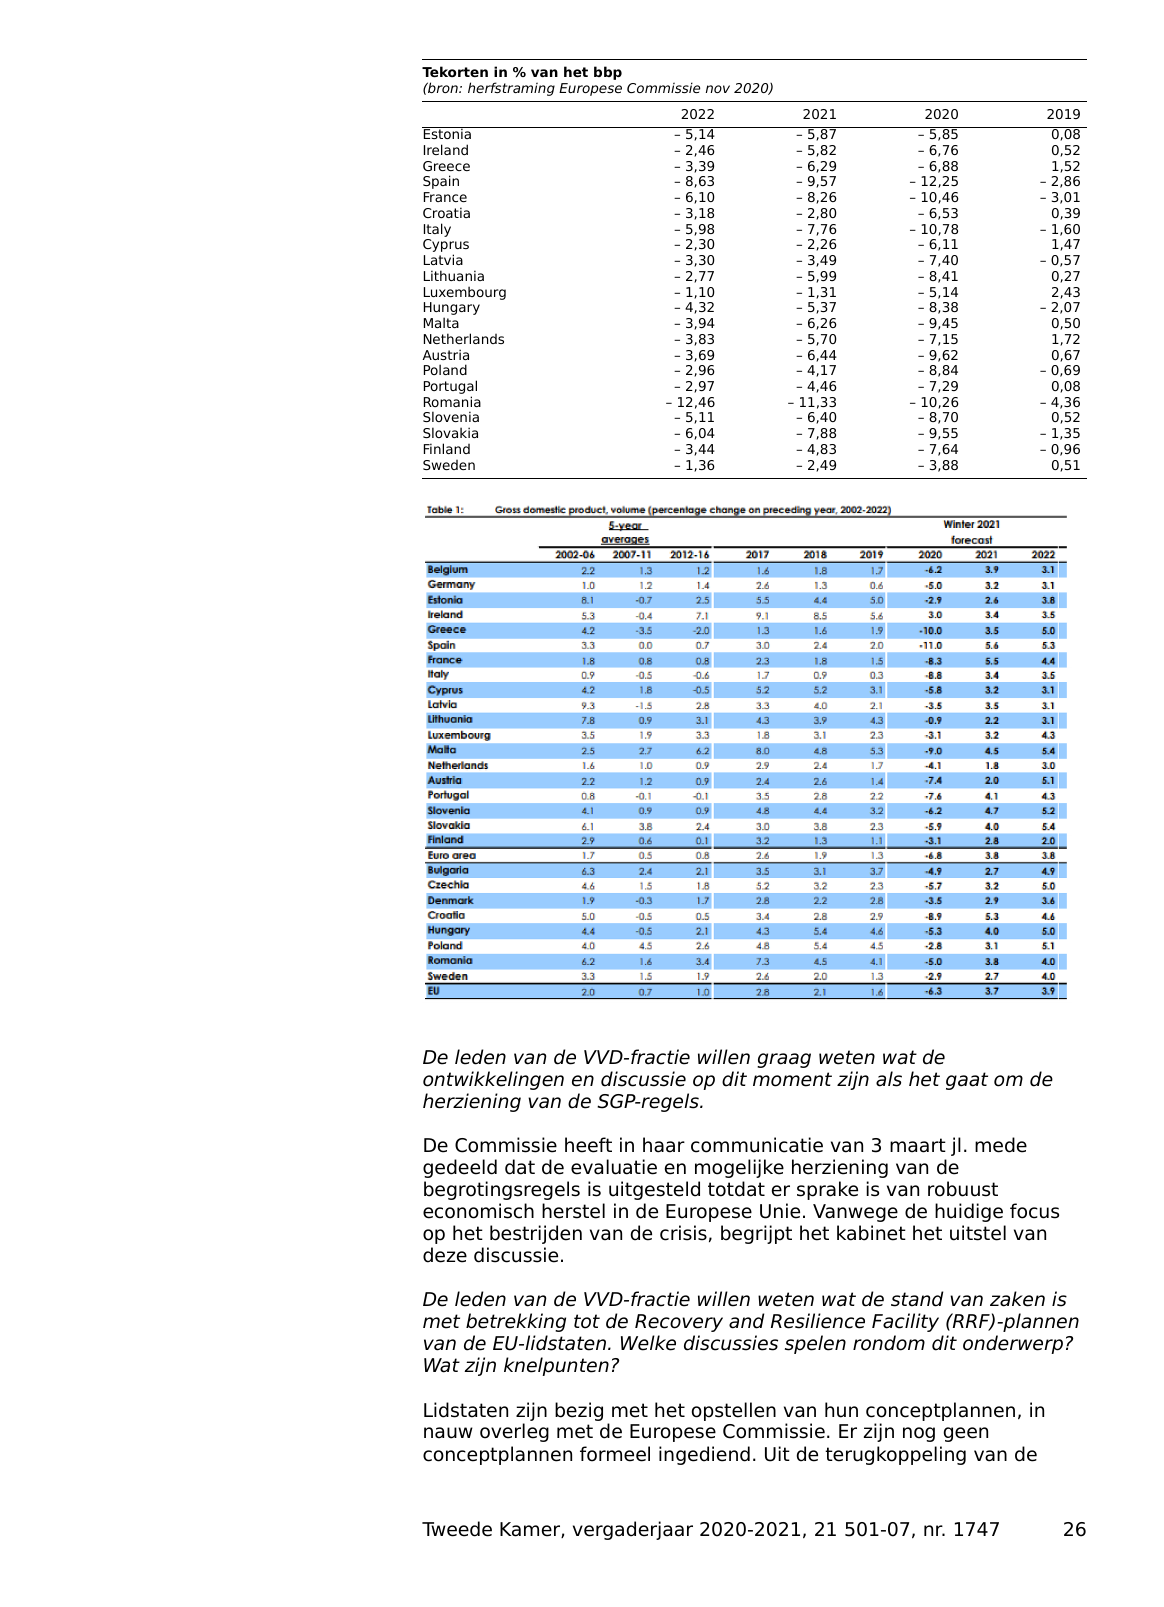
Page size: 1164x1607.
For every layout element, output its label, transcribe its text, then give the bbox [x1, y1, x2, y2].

table_cell – 2,97 [599, 379, 721, 394]
table_cell – 2,77 [599, 269, 721, 284]
table_cell – 5,37 [721, 300, 843, 316]
text De Commissie heeft in haar communicatie van 3 maart jl. mede gedeeld dat de evaluatie en mogelijke herziening van de begrotingsregels is uitgesteld totdat er sprake is van robuust economisch herstel in de Europese Unie. Vanwege de huidige focus op het bestrijden van de crisis, begrijpt het kabinet het uitstel van deze discussie. [422, 1135, 1087, 1267]
table_cell 0,39 [965, 206, 1087, 221]
table_cell Estonia [422, 128, 599, 143]
table_cell 0,08 [965, 128, 1087, 143]
table_cell 2022 [599, 102, 721, 127]
table_cell – 4,83 [721, 442, 843, 457]
table_cell – 6,29 [721, 159, 843, 174]
table_cell Poland [422, 363, 599, 379]
table_cell – 5,98 [599, 221, 721, 237]
table_cell – 3,69 [599, 347, 721, 363]
table_cell – 3,18 [599, 206, 721, 221]
table_cell 2,43 [965, 284, 1087, 300]
table_cell – 5,99 [721, 269, 843, 284]
table_cell – 10,26 [843, 395, 965, 410]
table_cell – 9,55 [843, 426, 965, 442]
table_cell 0,51 [965, 458, 1087, 478]
table_cell [422, 102, 599, 127]
table_cell – 5,87 [721, 128, 843, 143]
table_cell 0,50 [965, 316, 1087, 332]
table_cell – 10,78 [843, 221, 965, 237]
table_cell – 0,57 [965, 253, 1087, 269]
table_cell – 12,46 [599, 395, 721, 410]
table_cell – 2,80 [721, 206, 843, 221]
table_cell – 6,04 [599, 426, 721, 442]
table_cell – 7,29 [843, 379, 965, 394]
table_cell – 3,39 [599, 159, 721, 174]
table_cell – 8,70 [843, 410, 965, 426]
table_cell – 8,63 [599, 174, 721, 190]
table_cell Spain [422, 174, 599, 190]
table_cell Slovenia [422, 410, 599, 426]
table_cell 0,27 [965, 269, 1087, 284]
table_cell – 8,41 [843, 269, 965, 284]
table_cell – 10,46 [843, 190, 965, 206]
table_cell – 5,85 [843, 128, 965, 143]
table_cell – 12,25 [843, 174, 965, 190]
text Lidstaten zijn bezig met het opstellen van hun conceptplannen, in nauw overleg met de Europese Commissie. Er zijn nog geen conceptplannen formeel ingediend. Uit de terugkoppeling van de [422, 1399, 1087, 1465]
table_cell – 1,31 [721, 284, 843, 300]
table_cell – 1,10 [599, 284, 721, 300]
table_cell – 1,35 [965, 426, 1087, 442]
table_cell – 0,69 [965, 363, 1087, 379]
table_cell – 1,60 [965, 221, 1087, 237]
table_cell – 5,70 [721, 332, 843, 347]
table_cell Sweden [422, 458, 599, 478]
table_cell 2021 [721, 102, 843, 127]
table_cell – 6,10 [599, 190, 721, 206]
table_cell – 2,07 [965, 300, 1087, 316]
table_cell – 7,88 [721, 426, 843, 442]
table_cell – 3,30 [599, 253, 721, 269]
table_cell Malta [422, 316, 599, 332]
table_cell – 4,17 [721, 363, 843, 379]
table_cell – 0,96 [965, 442, 1087, 457]
table_header Tekorten in % van het bbp (bron: herfstraming Europese Commissie nov 2020) [422, 60, 1087, 101]
table_cell – 3,44 [599, 442, 721, 457]
table_cell France [422, 190, 599, 206]
table_cell – 6,53 [843, 206, 965, 221]
table_cell – 6,40 [721, 410, 843, 426]
table_cell – 1,36 [599, 458, 721, 478]
table_cell – 7,15 [843, 332, 965, 347]
table_cell Italy [422, 221, 599, 237]
table_cell – 8,26 [721, 190, 843, 206]
table_cell 2019 [965, 102, 1087, 127]
table_cell Cyprus [422, 237, 599, 253]
table_cell – 3,01 [965, 190, 1087, 206]
table_cell Lithuania [422, 269, 599, 284]
table_cell Portugal [422, 379, 599, 394]
picture [422, 501, 1072, 1003]
table_cell – 8,84 [843, 363, 965, 379]
table_cell – 7,40 [843, 253, 965, 269]
table_cell – 5,82 [721, 143, 843, 158]
table_cell Austria [422, 347, 599, 363]
table_cell 0,67 [965, 347, 1087, 363]
table_cell Croatia [422, 206, 599, 221]
table_cell – 2,26 [721, 237, 843, 253]
table_cell – 2,30 [599, 237, 721, 253]
table_cell – 9,62 [843, 347, 965, 363]
table_cell – 7,64 [843, 442, 965, 457]
table_cell – 6,44 [721, 347, 843, 363]
table_cell Romania [422, 395, 599, 410]
table_cell – 2,46 [599, 143, 721, 158]
table_cell – 4,36 [965, 395, 1087, 410]
table_cell – 11,33 [721, 395, 843, 410]
table_cell – 2,49 [721, 458, 843, 478]
table_cell 1,52 [965, 159, 1087, 174]
table_cell – 6,76 [843, 143, 965, 158]
table_cell Greece [422, 159, 599, 174]
table_cell – 5,14 [599, 128, 721, 143]
table_cell – 5,11 [599, 410, 721, 426]
table_cell – 5,14 [843, 284, 965, 300]
table_cell 2020 [843, 102, 965, 127]
table_cell 0,52 [965, 410, 1087, 426]
table_cell Luxembourg [422, 284, 599, 300]
table_cell – 3,94 [599, 316, 721, 332]
table_cell 1,47 [965, 237, 1087, 253]
table_cell Netherlands [422, 332, 599, 347]
text De leden van de VVD-fractie willen weten wat de stand van zaken is met betrekking tot de Recovery and Resilience Facility (RRF)-plannen van de EU-lidstaten. Welke discussies spelen rondom dit onderwerp? Wat zijn knelpunten? [422, 1289, 1087, 1377]
table_cell – 4,32 [599, 300, 721, 316]
table_cell – 4,46 [721, 379, 843, 394]
table_cell – 3,83 [599, 332, 721, 347]
table_cell – 2,86 [965, 174, 1087, 190]
table_cell – 6,11 [843, 237, 965, 253]
table_cell – 3,88 [843, 458, 965, 478]
table_cell – 2,96 [599, 363, 721, 379]
table_cell Hungary [422, 300, 599, 316]
table_cell – 9,45 [843, 316, 965, 332]
table_cell Latvia [422, 253, 599, 269]
table_cell Ireland [422, 143, 599, 158]
table_cell – 6,88 [843, 159, 965, 174]
table_cell 0,08 [965, 379, 1087, 394]
table_cell 0,52 [965, 143, 1087, 158]
table_cell – 3,49 [721, 253, 843, 269]
table_cell 1,72 [965, 332, 1087, 347]
table_cell – 7,76 [721, 221, 843, 237]
text De leden van de VVD-fractie willen graag weten wat de ontwikkelingen en discussie op dit moment zijn als het gaat om de herziening van de SGP-regels. [422, 1047, 1087, 1113]
table_cell Slovakia [422, 426, 599, 442]
table_cell – 8,38 [843, 300, 965, 316]
table_cell – 9,57 [721, 174, 843, 190]
table_cell – 6,26 [721, 316, 843, 332]
table_cell Finland [422, 442, 599, 457]
